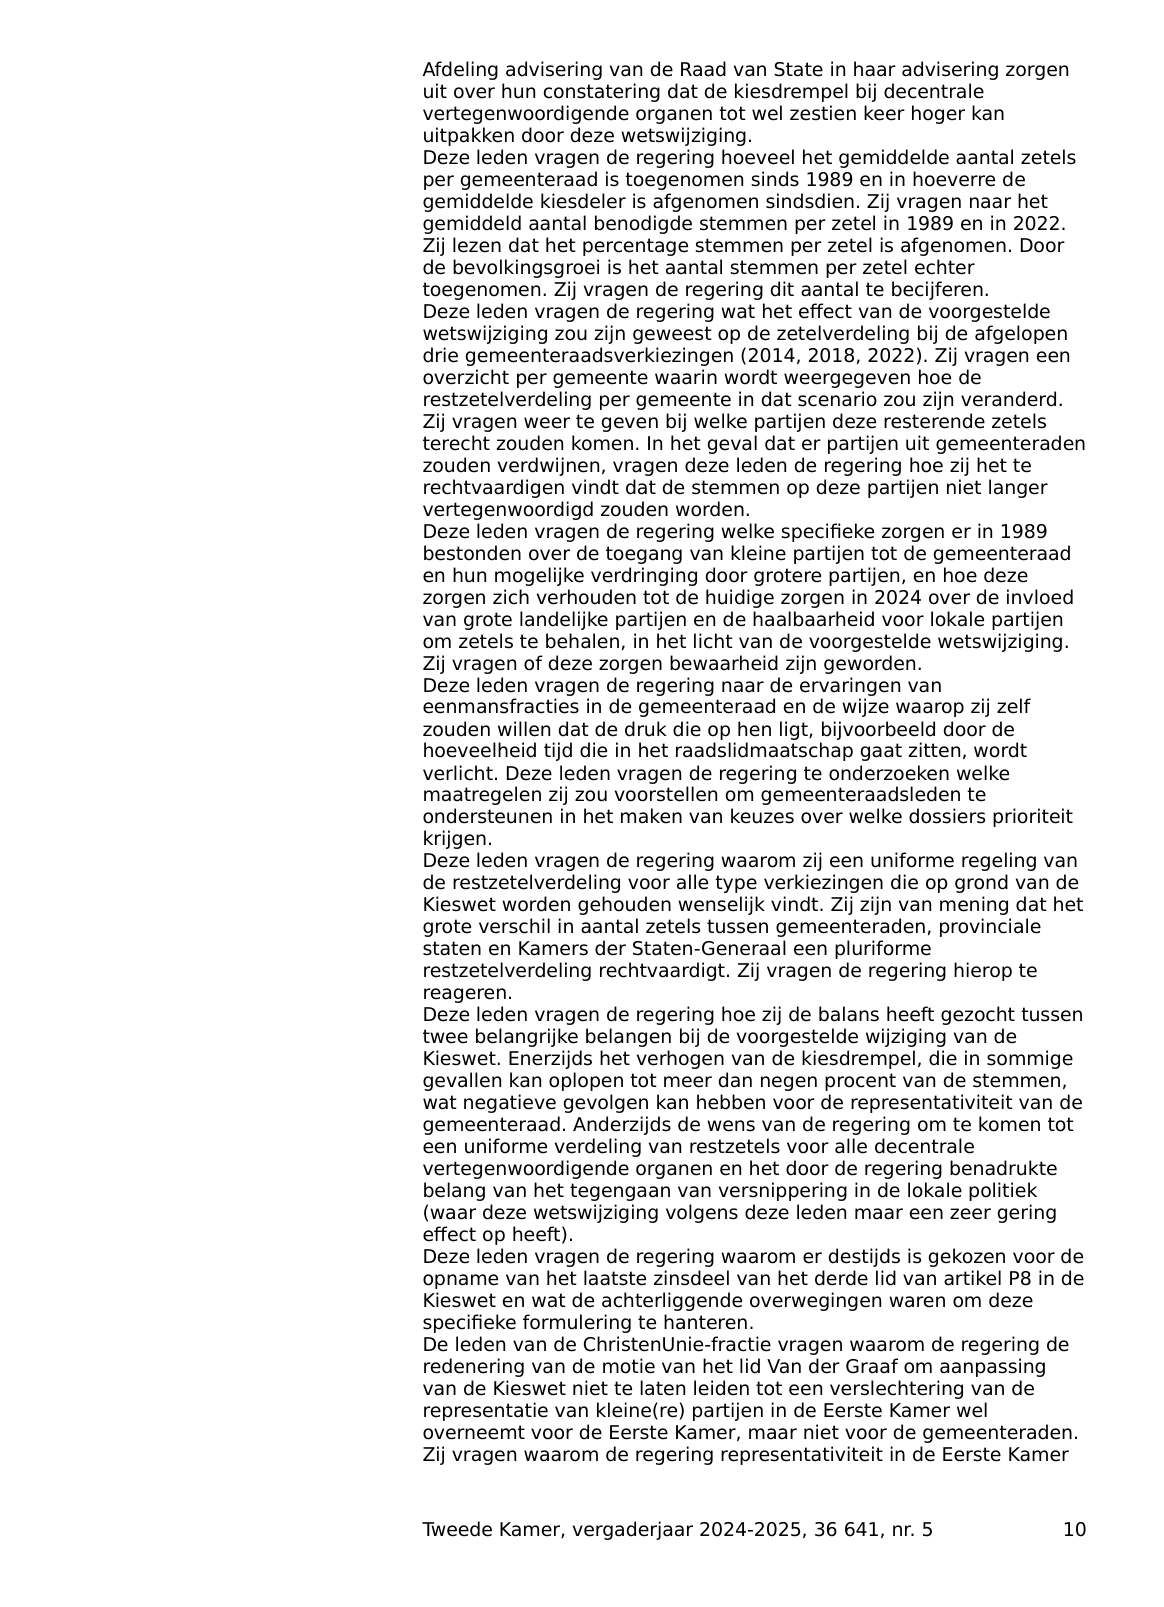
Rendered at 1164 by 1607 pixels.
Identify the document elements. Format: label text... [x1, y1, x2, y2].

text Deze leden vragen de regering hoe zij de balans heeft gezocht tussen twee belangrijke belangen bij de voorgestelde wijziging van de Kieswet. Enerzijds het verhogen van de kiesdrempel, die in sommige gevallen kan oplopen tot meer dan negen procent van de stemmen, wat negatieve gevolgen kan hebben voor de representativiteit van de gemeenteraad. Anderzijds de wens van de regering om te komen tot een uniforme verdeling van restzetels voor alle decentrale vertegenwoordigende organen en het door de regering benadrukte belang van het tegengaan van versnippering in de lokale politiek (waar deze wetswijziging volgens deze leden maar een zeer gering effect op heeft). [422, 1004, 1087, 1246]
text Afdeling advisering van de Raad van State in haar advisering zorgen uit over hun constatering dat de kiesdrempel bij decentrale vertegenwoordigende organen tot wel zestien keer hoger kan uitpakken door deze wetswijziging. [422, 59, 1087, 147]
text Deze leden vragen de regering naar de ervaringen van eenmansfracties in de gemeenteraad en de wijze waarop zij zelf zouden willen dat de druk die op hen ligt, bijvoorbeeld door de hoeveelheid tijd die in het raadslidmaatschap gaat zitten, wordt verlicht. Deze leden vragen de regering te onderzoeken welke maatregelen zij zou voorstellen om gemeenteraadsleden te ondersteunen in het maken van keuzes over welke dossiers prioriteit krijgen. [422, 674, 1087, 850]
text Deze leden vragen de regering waarom er destijds is gekozen voor de opname van het laatste zinsdeel van het derde lid van artikel P8 in de Kieswet en wat de achterliggende overwegingen waren om deze specifieke formulering te hanteren. [422, 1246, 1087, 1334]
text Zij lezen dat het percentage stemmen per zetel is afgenomen. Door de bevolkingsgroei is het aantal stemmen per zetel echter toegenomen. Zij vragen de regering dit aantal te becijferen. [422, 235, 1087, 301]
text Deze leden vragen de regering hoeveel het gemiddelde aantal zetels per gemeenteraad is toegenomen sinds 1989 en in hoeverre de gemiddelde kiesdeler is afgenomen sindsdien. Zij vragen naar het gemiddeld aantal benodigde stemmen per zetel in 1989 en in 2022. [422, 147, 1087, 235]
text De leden van de ChristenUnie-fractie vragen waarom de regering de redenering van de motie van het lid Van der Graaf om aanpassing van de Kieswet niet te laten leiden tot een verslechtering van de representatie van kleine(re) partijen in de Eerste Kamer wel overneemt voor de Eerste Kamer, maar niet voor de gemeenteraden. Zij vragen waarom de regering representativiteit in de Eerste Kamer [422, 1334, 1087, 1466]
text Deze leden vragen de regering wat het effect van de voorgestelde wetswijziging zou zijn geweest op de zetelverdeling bij de afgelopen drie gemeenteraadsverkiezingen (2014, 2018, 2022). Zij vragen een overzicht per gemeente waarin wordt weergegeven hoe de restzetelverdeling per gemeente in dat scenario zou zijn veranderd. Zij vragen weer te geven bij welke partijen deze resterende zetels terecht zouden komen. In het geval dat er partijen uit gemeenteraden zouden verdwijnen, vragen deze leden de regering hoe zij het te rechtvaardigen vindt dat de stemmen op deze partijen niet langer vertegenwoordigd zouden worden. [422, 301, 1087, 521]
text Deze leden vragen de regering waarom zij een uniforme regeling van de restzetelverdeling voor alle type verkiezingen die op grond van de Kieswet worden gehouden wenselijk vindt. Zij zijn van mening dat het grote verschil in aantal zetels tussen gemeenteraden, provinciale staten en Kamers der Staten-Generaal een pluriforme restzetelverdeling rechtvaardigt. Zij vragen de regering hierop te reageren. [422, 850, 1087, 1004]
text Deze leden vragen de regering welke specifieke zorgen er in 1989 bestonden over de toegang van kleine partijen tot de gemeenteraad en hun mogelijke verdringing door grotere partijen, en hoe deze zorgen zich verhouden tot de huidige zorgen in 2024 over de invloed van grote landelijke partijen en de haalbaarheid voor lokale partijen om zetels te behalen, in het licht van de voorgestelde wetswijziging. Zij vragen of deze zorgen bewaarheid zijn geworden. [422, 521, 1087, 674]
